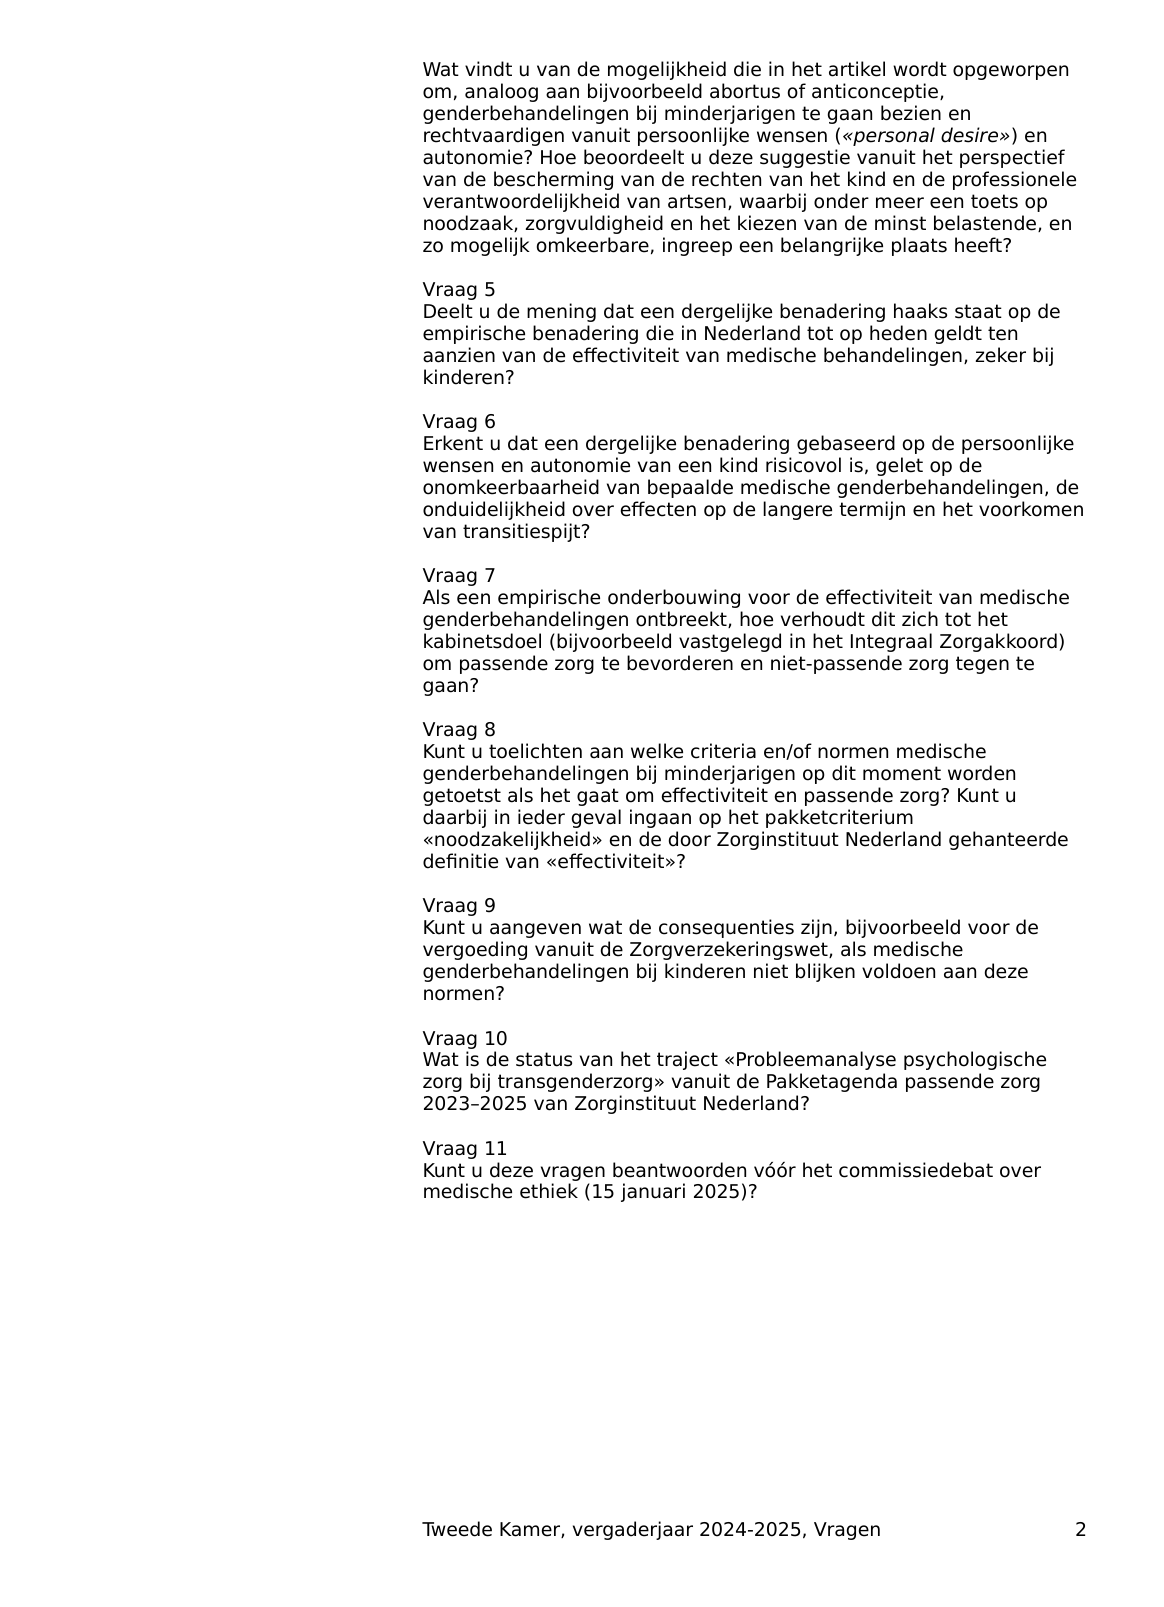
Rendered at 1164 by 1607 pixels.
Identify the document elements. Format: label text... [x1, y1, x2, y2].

text Vraag 9 [422, 895, 1087, 917]
text Wat vindt u van de mogelijkheid die in het artikel wordt opgeworpen om, analoog aan bijvoorbeeld abortus of anticonceptie, genderbehandelingen bij minderjarigen te gaan bezien en rechtvaardigen vanuit persoonlijke wensen («personal desire») en autonomie? Hoe beoordeelt u deze suggestie vanuit het perspectief van de bescherming van de rechten van het kind en de professionele verantwoordelijkheid van artsen, waarbij onder meer een toets op noodzaak, zorgvuldigheid en het kiezen van de minst belastende, en zo mogelijk omkeerbare, ingreep een belangrijke plaats heeft? [422, 59, 1087, 257]
text Kunt u toelichten aan welke criteria en/of normen medische genderbehandelingen bij minderjarigen op dit moment worden getoetst als het gaat om effectiviteit en passende zorg? Kunt u daarbij in ieder geval ingaan op het pakketcriterium «noodzakelijkheid» en de door Zorginstituut Nederland gehanteerde definitie van «effectiviteit»? [422, 741, 1087, 873]
text Vraag 11 [422, 1137, 1087, 1159]
text Erkent u dat een dergelijke benadering gebaseerd op de persoonlijke wensen en autonomie van een kind risicovol is, gelet op de onomkeerbaarheid van bepaalde medische genderbehandelingen, de onduidelijkheid over effecten op de langere termijn en het voorkomen van transitiespijt? [422, 433, 1087, 543]
text Kunt u deze vragen beantwoorden vóór het commissiedebat over medische ethiek (15 januari 2025)? [422, 1159, 1087, 1203]
text Vraag 5 [422, 279, 1087, 301]
text Vraag 7 [422, 565, 1087, 587]
text Vraag 6 [422, 411, 1087, 433]
text Als een empirische onderbouwing voor de effectiviteit van medische genderbehandelingen ontbreekt, hoe verhoudt dit zich tot het kabinetsdoel (bijvoorbeeld vastgelegd in het Integraal Zorgakkoord) om passende zorg te bevorderen en niet-passende zorg tegen te gaan? [422, 587, 1087, 697]
text Deelt u de mening dat een dergelijke benadering haaks staat op de empirische benadering die in Nederland tot op heden geldt ten aanzien van de effectiviteit van medische behandelingen, zeker bij kinderen? [422, 301, 1087, 389]
text Vraag 10 [422, 1027, 1087, 1049]
text Wat is de status van het traject «Probleemanalyse psychologische zorg bij transgenderzorg» vanuit de Pakketagenda passende zorg 2023–2025 van Zorginstituut Nederland? [422, 1049, 1087, 1115]
text Vraag 8 [422, 719, 1087, 741]
text Kunt u aangeven wat de consequenties zijn, bijvoorbeeld voor de vergoeding vanuit de Zorgverzekeringswet, als medische genderbehandelingen bij kinderen niet blijken voldoen aan deze normen? [422, 917, 1087, 1005]
